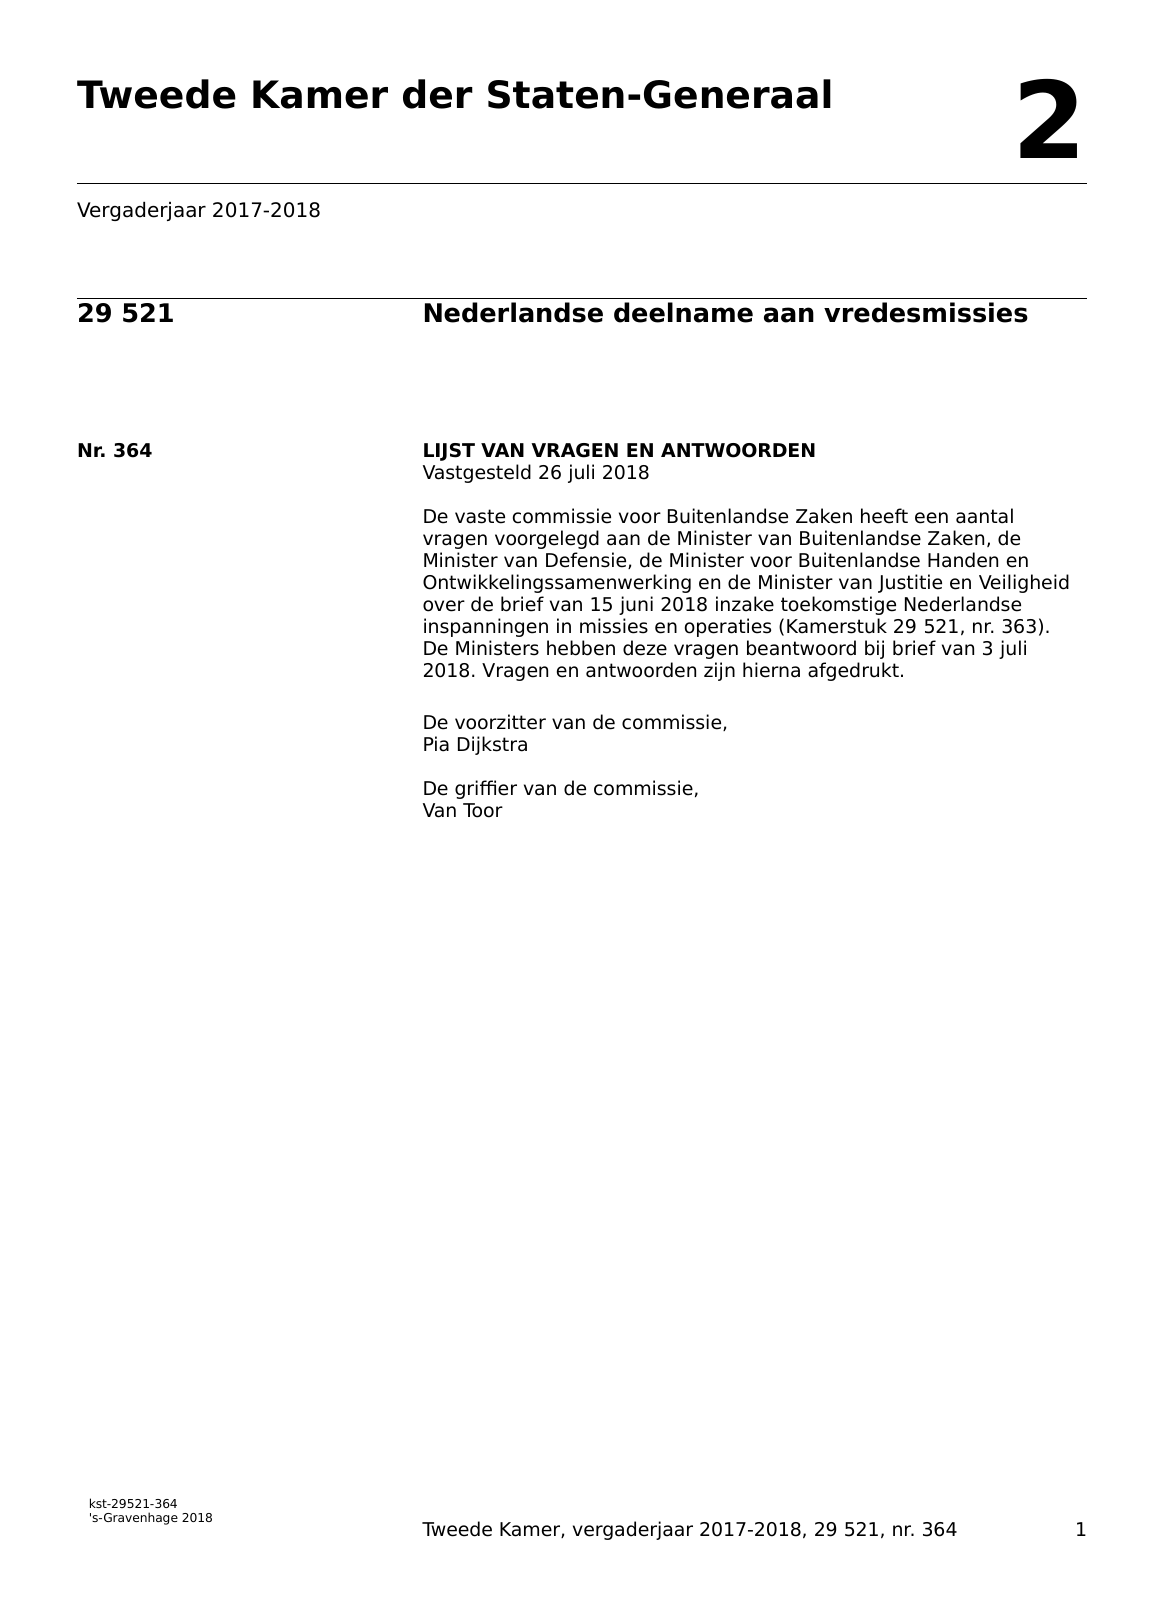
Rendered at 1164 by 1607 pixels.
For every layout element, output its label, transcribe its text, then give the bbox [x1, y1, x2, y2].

text 's-Gravenhage 2018 [88, 1511, 323, 1525]
text De griffier van de commissie, Van Toor [422, 778, 1087, 822]
text De Ministers hebben deze vragen beantwoord bij brief van 3 juli 2018. Vragen en antwoorden zijn hierna afgedrukt. [422, 638, 1087, 682]
text kst-29521-364 [88, 1497, 323, 1511]
text De voorzitter van de commissie, Pia Dijkstra [422, 712, 1087, 756]
table_header 2 [886, 59, 1087, 183]
table_header Tweede Kamer der Staten-Generaal [77, 59, 886, 183]
table_cell Vergaderjaar 2017-2018 [77, 184, 1087, 298]
subtitle 29 521 Nederlandse deelname aan vredesmissies [77, 299, 1087, 329]
text Vastgesteld 26 juli 2018 [422, 462, 1087, 484]
subtitle Nr. 364 LIJST VAN VRAGEN EN ANTWOORDEN [77, 440, 1087, 462]
text De vaste commissie voor Buitenlandse Zaken heeft een aantal vragen voorgelegd aan de Minister van Buitenlandse Zaken, de Minister van Defensie, de Minister voor Buitenlandse Handen en Ontwikkelingssamenwerking en de Minister van Justitie en Veiligheid over de brief van 15 juni 2018 inzake toekomstige Nederlandse inspanningen in missies en operaties (Kamerstuk 29 521, nr. 363). [422, 506, 1087, 638]
